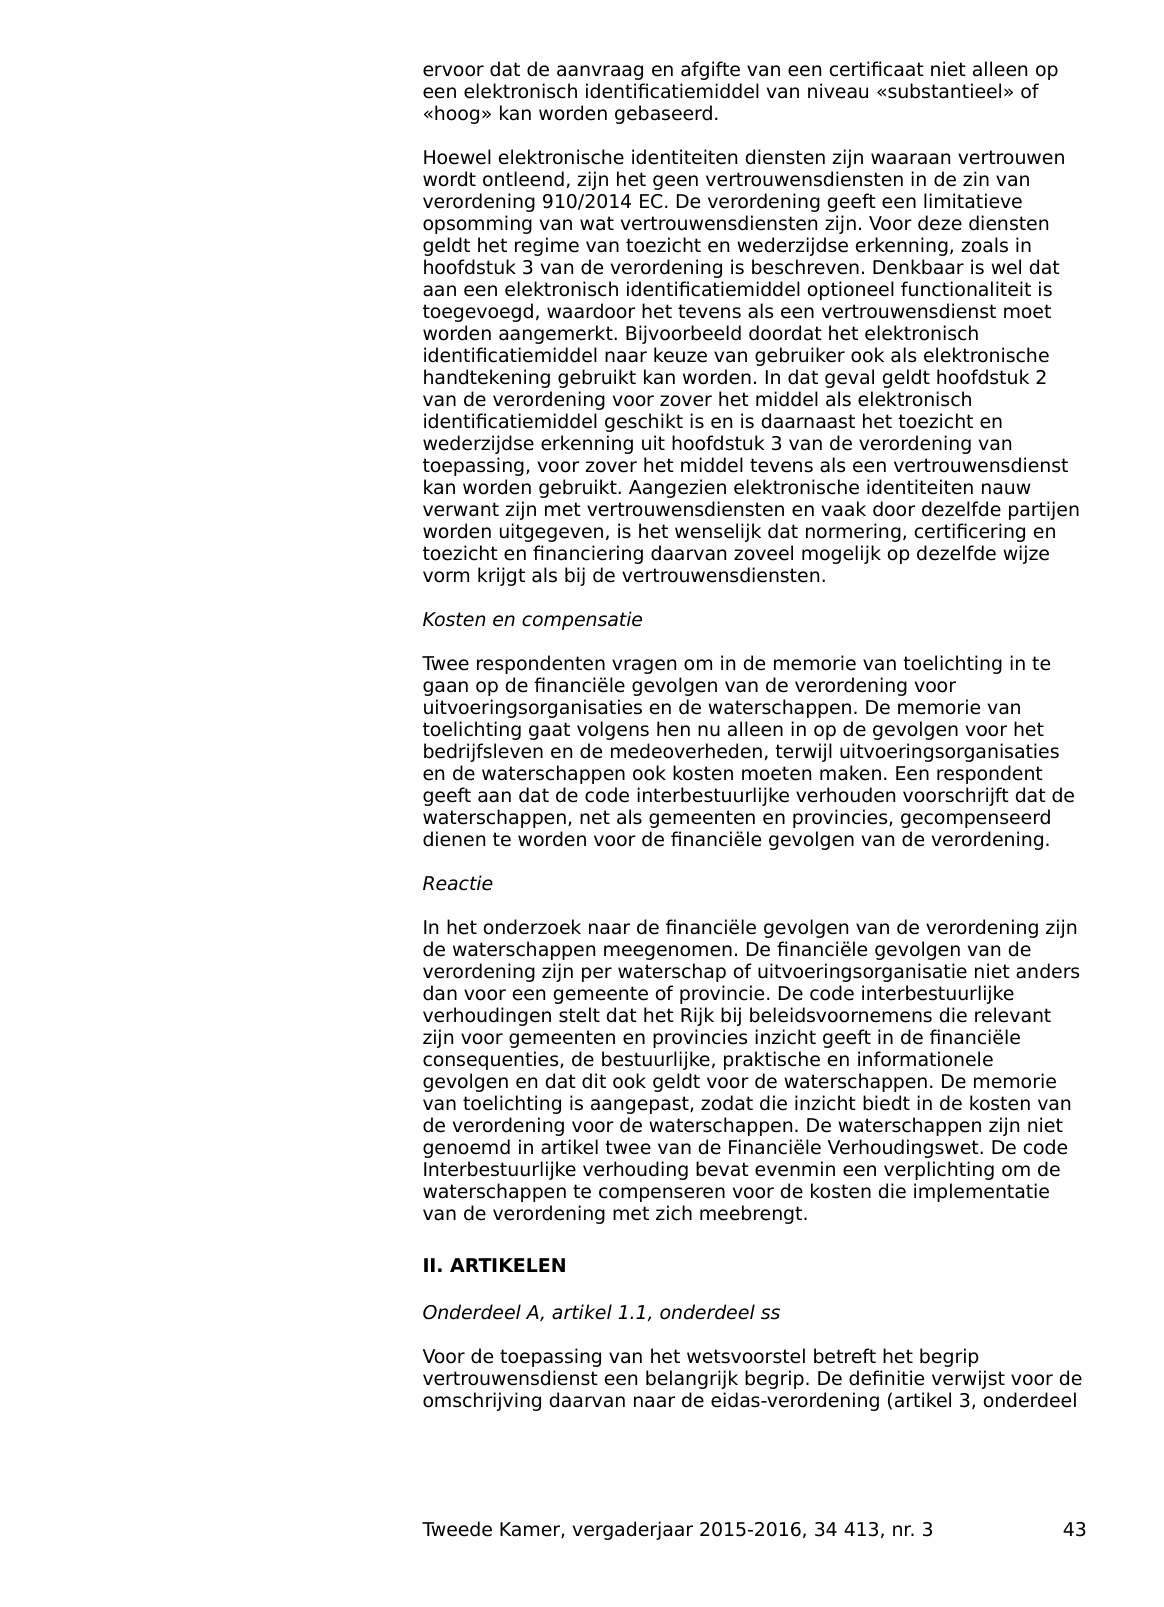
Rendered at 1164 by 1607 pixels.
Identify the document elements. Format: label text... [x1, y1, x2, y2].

text Hoewel elektronische identiteiten diensten zijn waaraan vertrouwen wordt ontleend, zijn het geen vertrouwensdiensten in de zin van verordening 910/2014 EC. De verordening geeft een limitatieve opsomming van wat vertrouwensdiensten zijn. Voor deze diensten geldt het regime van toezicht en wederzijdse erkenning, zoals in hoofdstuk 3 van de verordening is beschreven. Denkbaar is wel dat aan een elektronisch identificatiemiddel optioneel functionaliteit is toegevoegd, waardoor het tevens als een vertrouwensdienst moet worden aangemerkt. Bijvoorbeeld doordat het elektronisch identificatiemiddel naar keuze van gebruiker ook als elektronische handtekening gebruikt kan worden. In dat geval geldt hoofdstuk 2 van de verordening voor zover het middel als elektronisch identificatiemiddel geschikt is en is daarnaast het toezicht en wederzijdse erkenning uit hoofdstuk 3 van de verordening van toepassing, voor zover het middel tevens als een vertrouwensdienst kan worden gebruikt. Aangezien elektronische identiteiten nauw verwant zijn met vertrouwensdiensten en vaak door dezelfde partijen worden uitgegeven, is het wenselijk dat normering, certificering en toezicht en financiering daarvan zoveel mogelijk op dezelfde wijze vorm krijgt als bij de vertrouwensdiensten. [422, 147, 1087, 587]
text Twee respondenten vragen om in de memorie van toelichting in te gaan op de financiële gevolgen van de verordening voor uitvoeringsorganisaties en de waterschappen. De memorie van toelichting gaat volgens hen nu alleen in op de gevolgen voor het bedrijfsleven en de medeoverheden, terwijl uitvoeringsorganisaties en de waterschappen ook kosten moeten maken. Een respondent geeft aan dat de code interbestuurlijke verhouden voorschrijft dat de waterschappen, net als gemeenten en provincies, gecompenseerd dienen te worden voor de financiële gevolgen van de verordening. [422, 653, 1087, 851]
text ervoor dat de aanvraag en afgifte van een certificaat niet alleen op een elektronisch identificatiemiddel van niveau «substantieel» of «hoog» kan worden gebaseerd. [422, 59, 1087, 125]
subtitle Onderdeel A, artikel 1.1, onderdeel ss [422, 1302, 1087, 1324]
subtitle Reactie [422, 873, 1087, 895]
subtitle Kosten en compensatie [422, 609, 1087, 631]
text Voor de toepassing van het wetsvoorstel betreft het begrip vertrouwensdienst een belangrijk begrip. De definitie verwijst voor de omschrijving daarvan naar de eidas-verordening (artikel 3, onderdeel [422, 1346, 1087, 1412]
text In het onderzoek naar de financiële gevolgen van de verordening zijn de waterschappen meegenomen. De financiële gevolgen van de verordening zijn per waterschap of uitvoeringsorganisatie niet anders dan voor een gemeente of provincie. De code interbestuurlijke verhoudingen stelt dat het Rijk bij beleidsvoornemens die relevant zijn voor gemeenten en provincies inzicht geeft in de financiële consequenties, de bestuurlijke, praktische en informationele gevolgen en dat dit ook geldt voor de waterschappen. De memorie van toelichting is aangepast, zodat die inzicht biedt in de kosten van de verordening voor de waterschappen. De waterschappen zijn niet genoemd in artikel twee van de Financiële Verhoudingswet. De code Interbestuurlijke verhouding bevat evenmin een verplichting om de waterschappen te compenseren voor de kosten die implementatie van de verordening met zich meebrengt. [422, 917, 1087, 1225]
subtitle II. ARTIKELEN [422, 1255, 1087, 1277]
